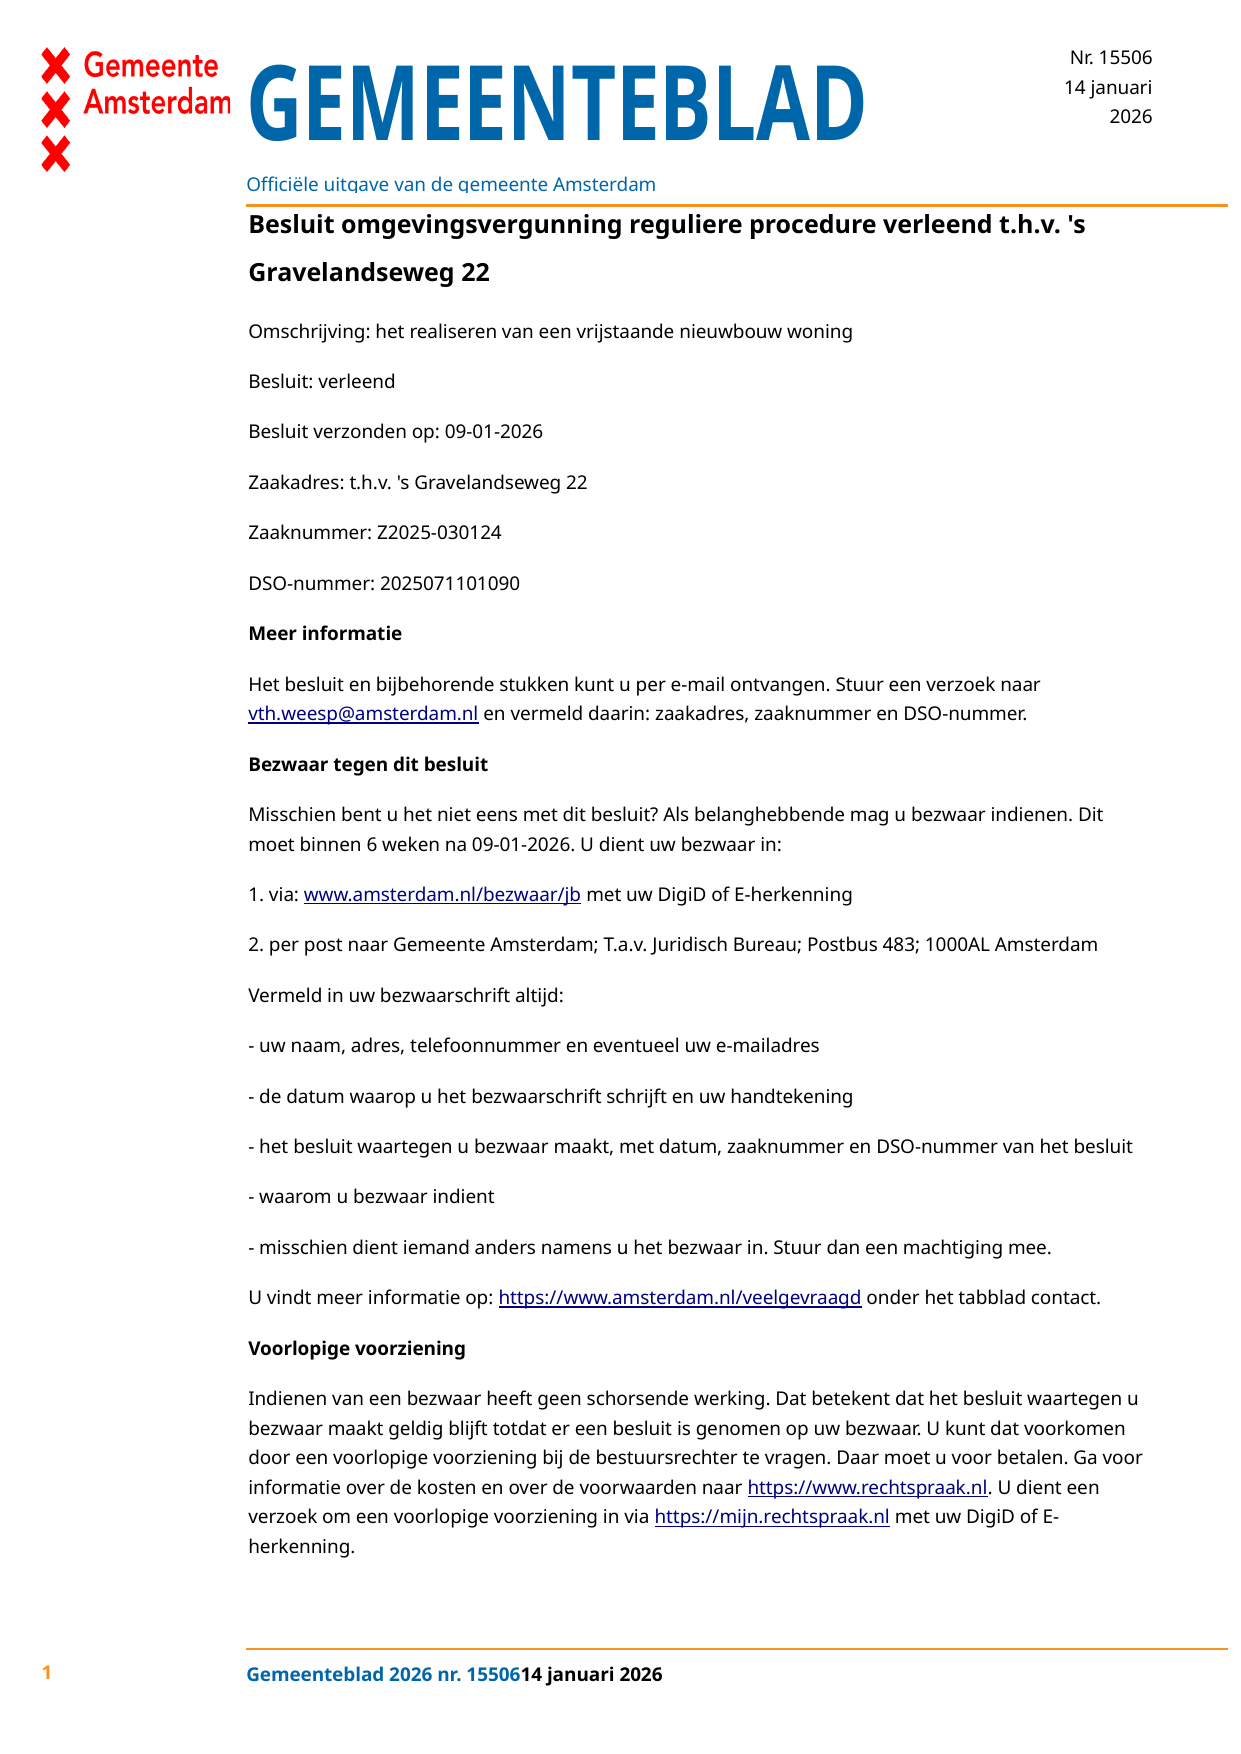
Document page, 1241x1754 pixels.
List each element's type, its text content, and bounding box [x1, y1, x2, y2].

text 2. per post naar Gemeente Amsterdam; T.a.v. Juridisch Bureau; Postbus 483; 1000AL Amsterdam [248, 932, 1152, 957]
text Zaakadres: t.h.v. 's Gravelandseweg 22 [248, 469, 1152, 495]
text Het besluit en bijbehorende stukken kunt u per e-mail ontvangen. Stuur een verzoek naar vth.weesp@amsterdam.nl en vermeld daarin: zaakadres, zaaknummer en DSO-nummer. [248, 671, 1152, 726]
text Besluit omgevingsvergunning reguliere procedure verleend t.h.v. 's Gravelandseweg 22 [248, 207, 1152, 288]
text - misschien dient iemand anders namens u het bezwaar in. Stuur dan een machtiging mee. [248, 1234, 1152, 1260]
text Vermeld in uw bezwaarschrift altijd: [248, 982, 1152, 1008]
text Besluit verzonden op: 09-01-2026 [248, 419, 1152, 444]
text Zaaknummer: Z2025-030124 [248, 519, 1152, 545]
text Misschien bent u het niet eens met dit besluit? Als belanghebbende mag u bezwaar indienen. Dit moet binnen 6 weken na 09-01-2026. U dient uw bezwaar in: [248, 801, 1152, 857]
text Bezwaar tegen dit besluit [248, 751, 1152, 777]
text - het besluit waartegen u bezwaar maakt, met datum, zaaknummer en DSO-nummer van het besluit [248, 1133, 1152, 1159]
text - waarom u bezwaar indient [248, 1184, 1152, 1209]
text U vindt meer informatie op: https://www.amsterdam.nl/veelgevraagd onder het tabblad contact. [248, 1284, 1152, 1310]
text - uw naam, adres, telefoonnummer en eventueel uw e-mailadres [248, 1032, 1152, 1058]
text Indienen van een bezwaar heeft geen schorsende werking. Dat betekent dat het besluit waartegen u bezwaar maakt geldig blijft totdat er een besluit is genomen op uw bezwaar. U kunt dat voorkomen door een voorlopige voorziening bij de bestuursrechter te vragen. Daar moet u voor betalen. Ga voor informatie over de kosten en over de voorwaarden naar https://www.rechtspraak.nl. U dient een verzoek om een voorlopige voorziening in via https://mijn.rechtspraak.nl met uw DigiD of E-herkenning. [248, 1385, 1152, 1559]
text Besluit: verleend [248, 368, 1152, 394]
text Meer informatie [248, 620, 1152, 646]
text Voorlopige voorziening [248, 1335, 1152, 1361]
text Omschrijving: het realiseren van een vrijstaande nieuwbouw woning [248, 318, 1152, 344]
text 1. via: www.amsterdam.nl/bezwaar/jb met uw DigiD of E-herkenning [248, 881, 1152, 907]
text - de datum waarop u het bezwaarschrift schrijft en uw handtekening [248, 1083, 1152, 1109]
picture [41, 47, 231, 172]
text DSO-nummer: 2025071101090 [248, 570, 1152, 596]
